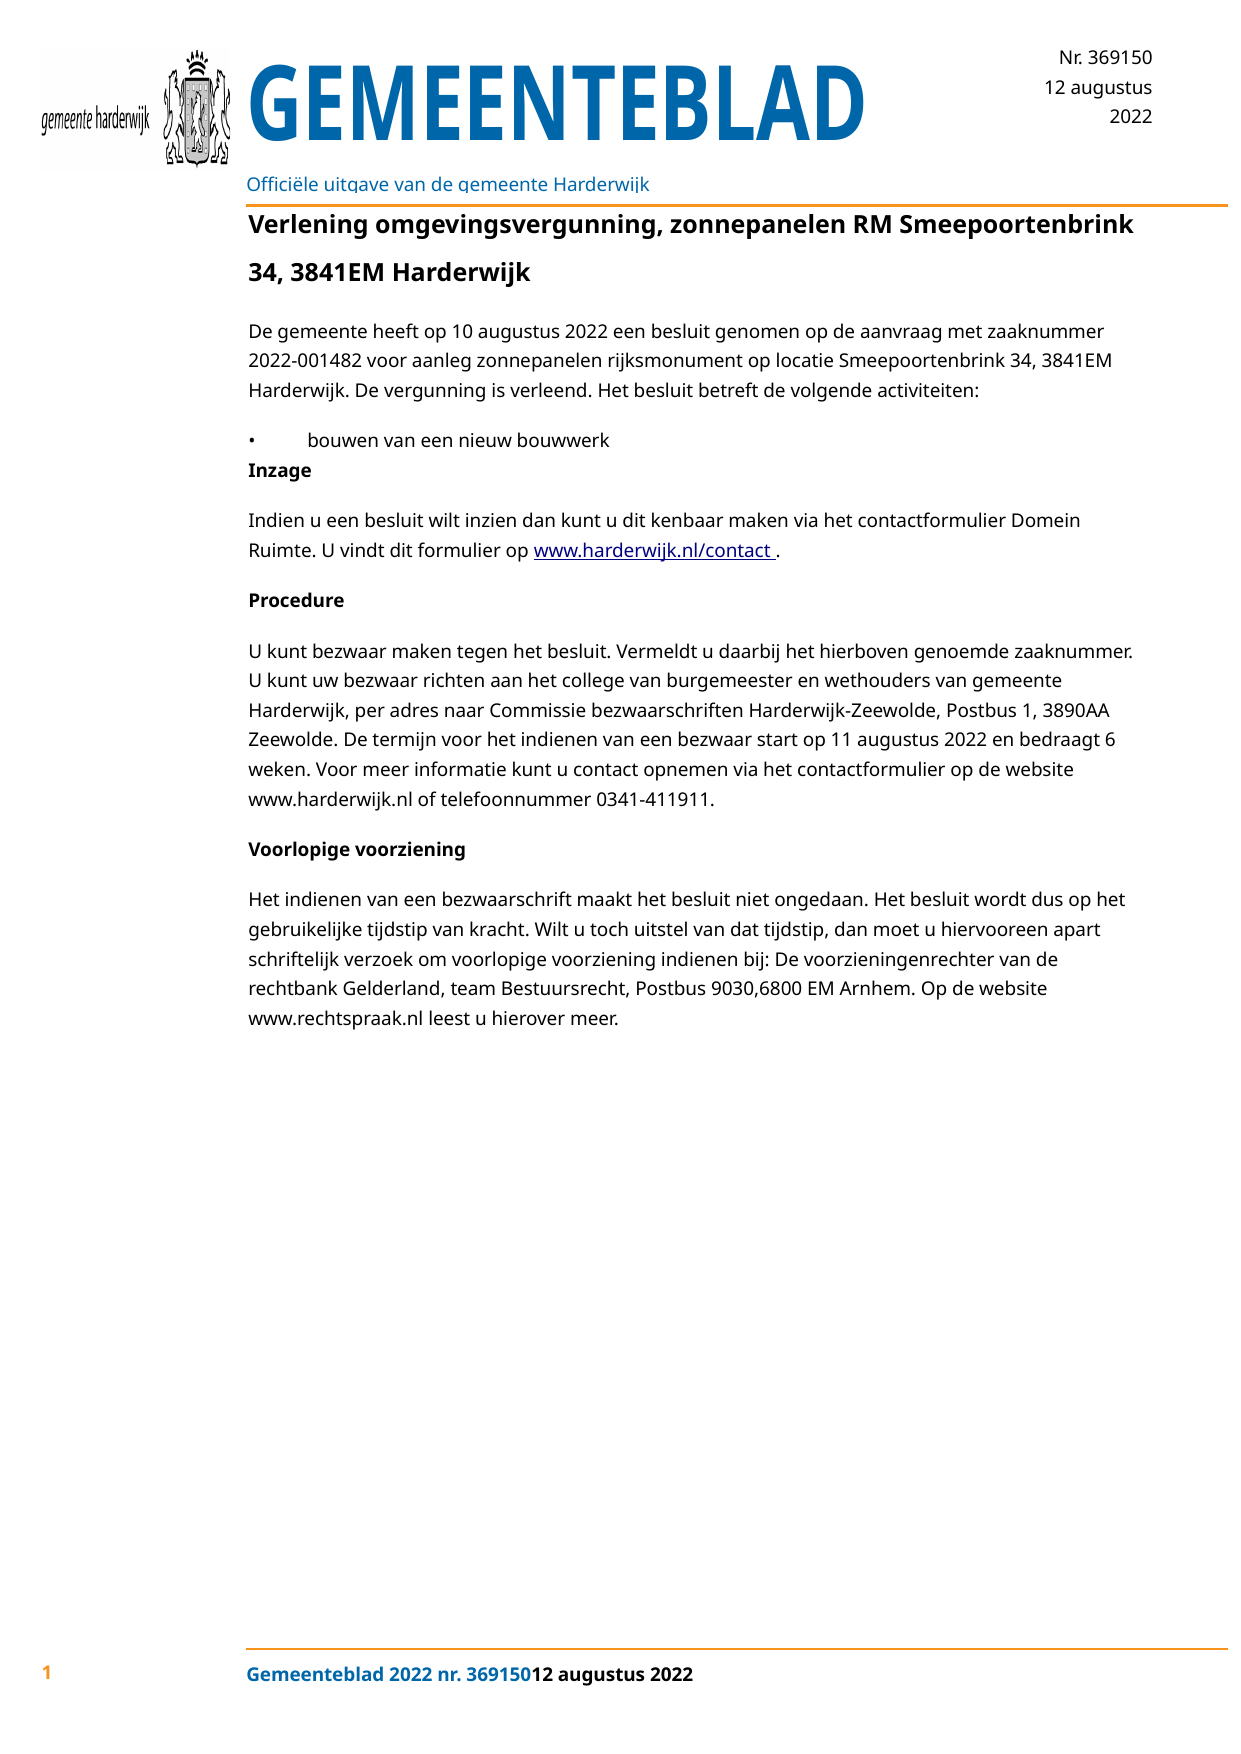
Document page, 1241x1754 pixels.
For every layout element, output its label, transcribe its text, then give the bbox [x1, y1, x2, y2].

text Procedure [248, 587, 1152, 613]
text Verlening omgevingsvergunning, zonnepanelen RM Smeepoortenbrink 34, 3841EM Harderwijk [248, 207, 1152, 288]
picture [41, 47, 231, 172]
text De gemeente heeft op 10 augustus 2022 een besluit genomen op de aanvraag met zaaknummer 2022-001482 voor aanleg zonnepanelen rijksmonument op locatie Smeepoortenbrink 34, 3841EM Harderwijk. De vergunning is verleend. Het besluit betreft de volgende activiteiten: [248, 318, 1152, 403]
text Het indienen van een bezwaarschrift maakt het besluit niet ongedaan. Het besluit wordt dus op het gebruikelijke tijdstip van kracht. Wilt u toch uitstel van dat tijdstip, dan moet u hiervooreen apart schriftelijk verzoek om voorlopige voorziening indienen bij: De voorzieningenrechter van de rechtbank Gelderland, team Bestuursrecht, Postbus 9030,6800 EM Arnhem. Op de website www.rechtspraak.nl leest u hierover meer. [248, 887, 1152, 1031]
text Indien u een besluit wilt inzien dan kunt u dit kenbaar maken via het contactformulier Domein Ruimte. U vindt dit formulier op www.harderwijk.nl/contact . [248, 507, 1152, 563]
text U kunt bezwaar maken tegen het besluit. Vermeldt u daarbij het hierboven genoemde zaaknummer. U kunt uw bezwaar richten aan het college van burgemeester en wethouders van gemeente Harderwijk, per adres naar Commissie bezwaarschriften Harderwijk-Zeewolde, Postbus 1, 3890AA Zeewolde. De termijn voor het indienen van een bezwaar start op 11 augustus 2022 en bedraagt 6 weken. Voor meer informatie kunt u contact opnemen via het contactformulier op de website www.harderwijk.nl of telefoonnummer 0341-411911. [248, 638, 1152, 812]
list bouwen van een nieuw bouwwerk [248, 427, 1152, 453]
text Inzage [248, 457, 1152, 483]
text Voorlopige voorziening [248, 836, 1152, 862]
